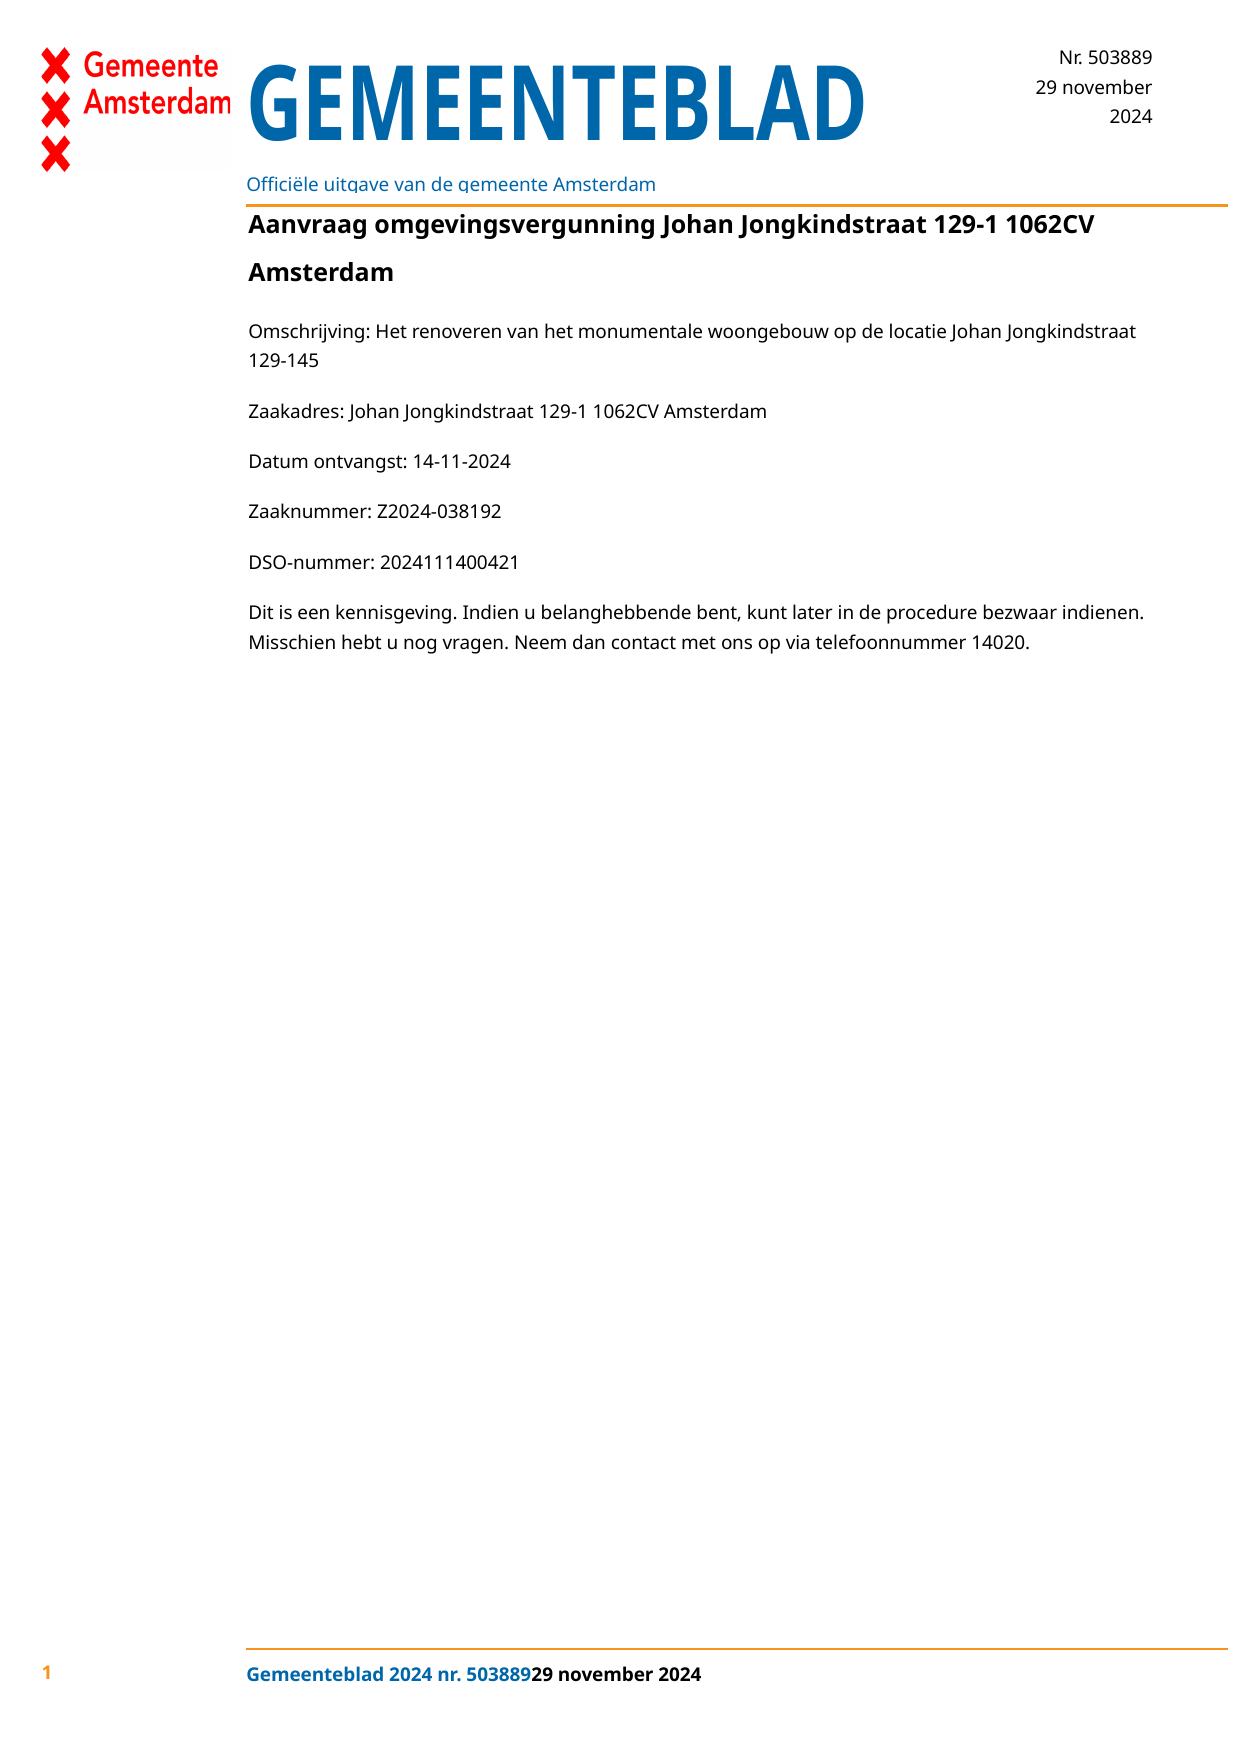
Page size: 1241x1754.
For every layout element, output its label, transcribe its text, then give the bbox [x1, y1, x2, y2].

text Zaakadres: Johan Jongkindstraat 129-1 1062CV Amsterdam [248, 398, 1152, 424]
text Datum ontvangst: 14-11-2024 [248, 448, 1152, 474]
text Omschrijving: Het renoveren van het monumentale woongebouw op de locatie Johan Jongkindstraat 129-145 [248, 318, 1152, 373]
picture [41, 47, 231, 172]
text Dit is een kennisgeving. Indien u belanghebbende bent, kunt later in de procedure bezwaar indienen. Misschien hebt u nog vragen. Neem dan contact met ons op via telefoonnummer 14020. [248, 599, 1152, 655]
text Aanvraag omgevingsvergunning Johan Jongkindstraat 129-1 1062CV Amsterdam [248, 207, 1152, 288]
text DSO-nummer: 2024111400421 [248, 549, 1152, 575]
text Zaaknummer: Z2024-038192 [248, 499, 1152, 524]
